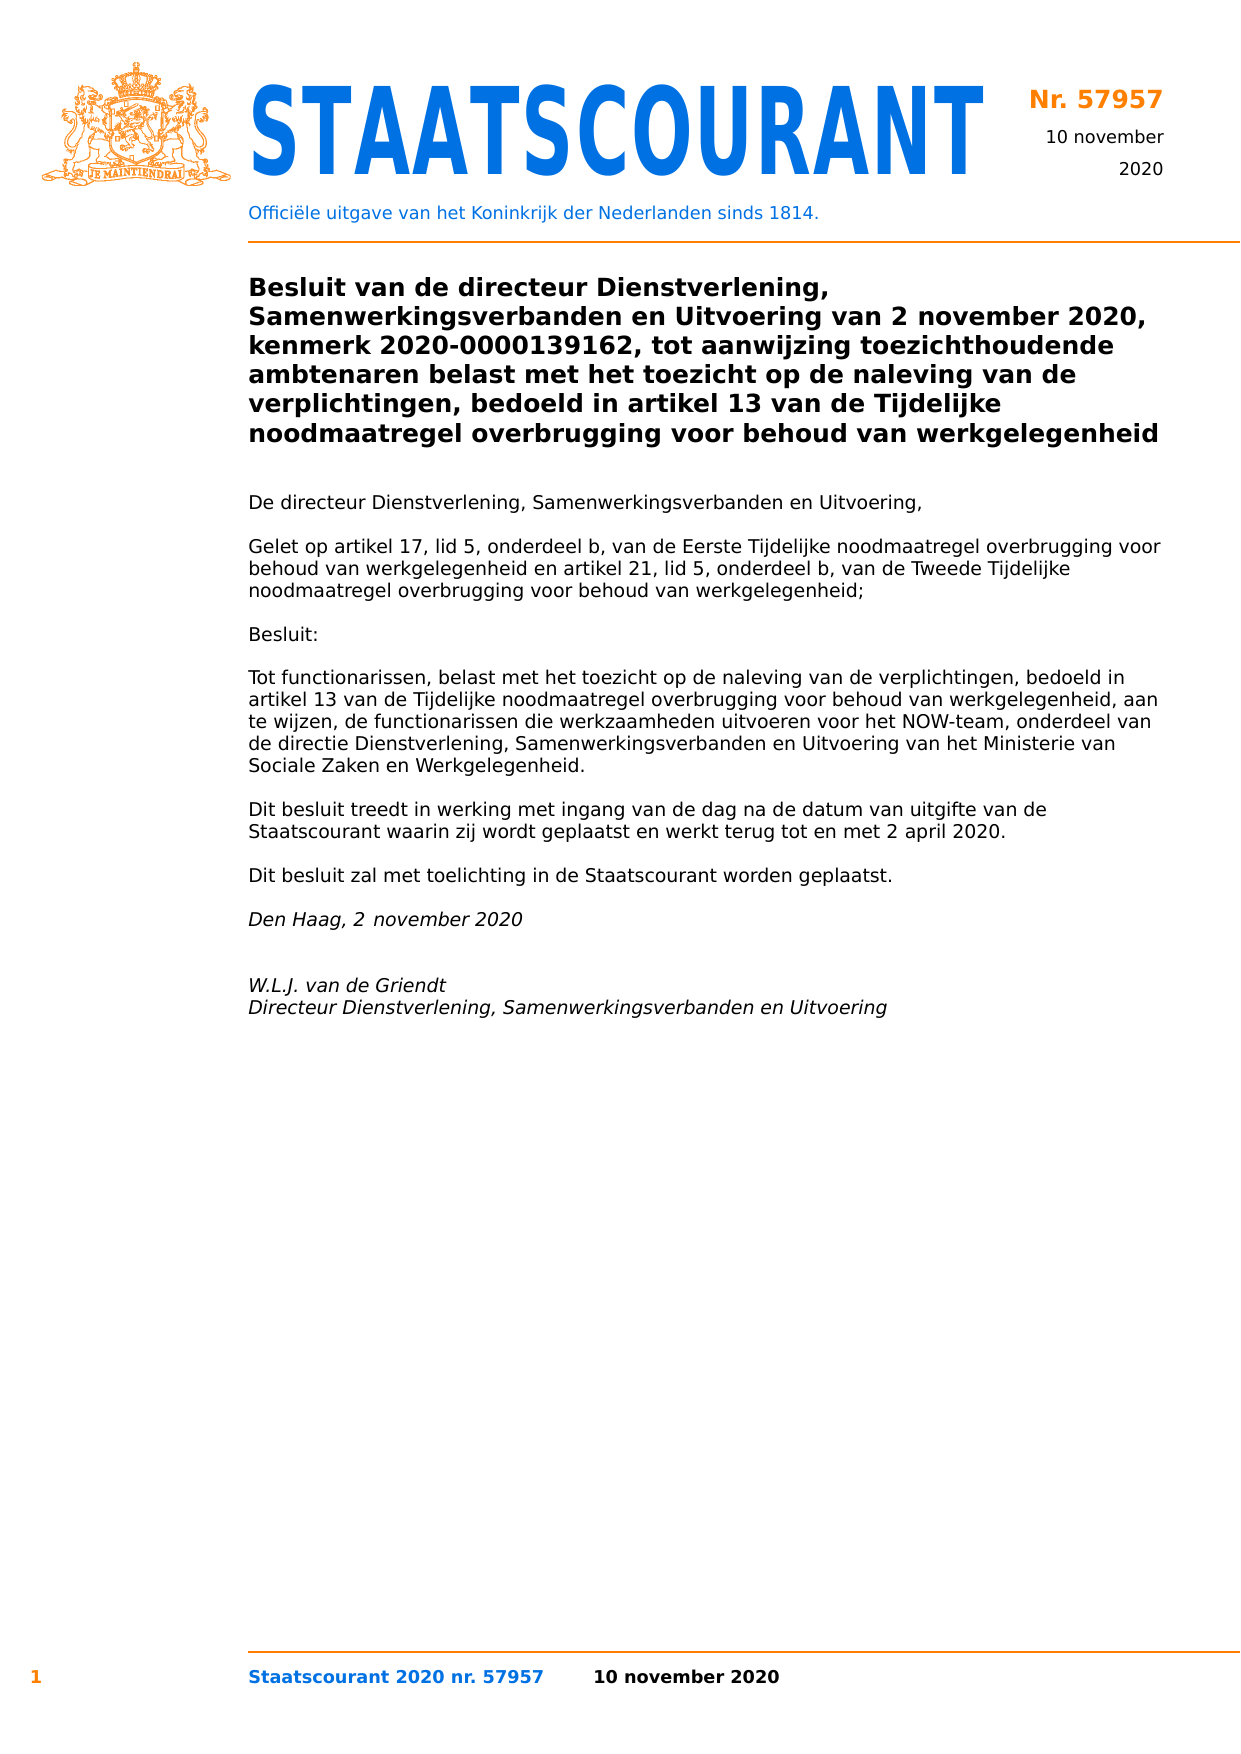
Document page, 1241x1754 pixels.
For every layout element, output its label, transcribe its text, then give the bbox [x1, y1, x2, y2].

text Gelet op artikel 17, lid 5, onderdeel b, van de Eerste Tijdelijke noodmaatregel overbrugging voor behoud van werkgelegenheid en artikel 21, lid 5, onderdeel b, van de Tweede Tijdelijke noodmaatregel overbrugging voor behoud van werkgelegenheid; [248, 536, 1163, 602]
table_cell 10 november [998, 121, 1240, 153]
text Den Haag, 2 november 2020 [248, 909, 1163, 931]
text Dit besluit zal met toelichting in de Staatscourant worden geplaatst. [248, 865, 1163, 887]
table_header [25, 62, 248, 241]
table_header STAATSCOURANT [248, 62, 998, 203]
table_cell 2020 [998, 153, 1240, 203]
text Besluit: [248, 623, 1163, 645]
text De directeur Dienstverlening, Samenwerkingsverbanden en Uitvoering, [248, 492, 1163, 514]
picture [41, 62, 231, 186]
table_header Nr. 57957 [998, 62, 1240, 121]
text W.L.J. van de Griendt Directeur Dienstverlening, Samenwerkingsverbanden en Uitvoering [248, 953, 1163, 1018]
subtitle Besluit van de directeur Dienstverlening, Samenwerkingsverbanden en Uitvoering van 2 november 2020, kenmerk 2020-0000139162, tot aanwijzing toezichthoudende ambtenaren belast met het toezicht op de naleving van de verplichtingen, bedoeld in artikel 13 van de Tijdelijke noodmaatregel overbrugging voor behoud van werkgelegenheid [248, 273, 1163, 448]
text Dit besluit treedt in werking met ingang van de dag na de datum van uitgifte van de Staatscourant waarin zij wordt geplaatst en werkt terug tot en met 2 april 2020. [248, 799, 1163, 843]
table_cell Officiële uitgave van het Koninkrijk der Nederlanden sinds 1814. [248, 203, 1240, 241]
text Tot functionarissen, belast met het toezicht op de naleving van de verplichtingen, bedoeld in artikel 13 van de Tijdelijke noodmaatregel overbrugging voor behoud van werkgelegenheid, aan te wijzen, de functionarissen die werkzaamheden uitvoeren voor het NOW-team, onderdeel van de directie Dienstverlening, Samenwerkingsverbanden en Uitvoering van het Ministerie van Sociale Zaken en Werkgelegenheid. [248, 667, 1163, 777]
